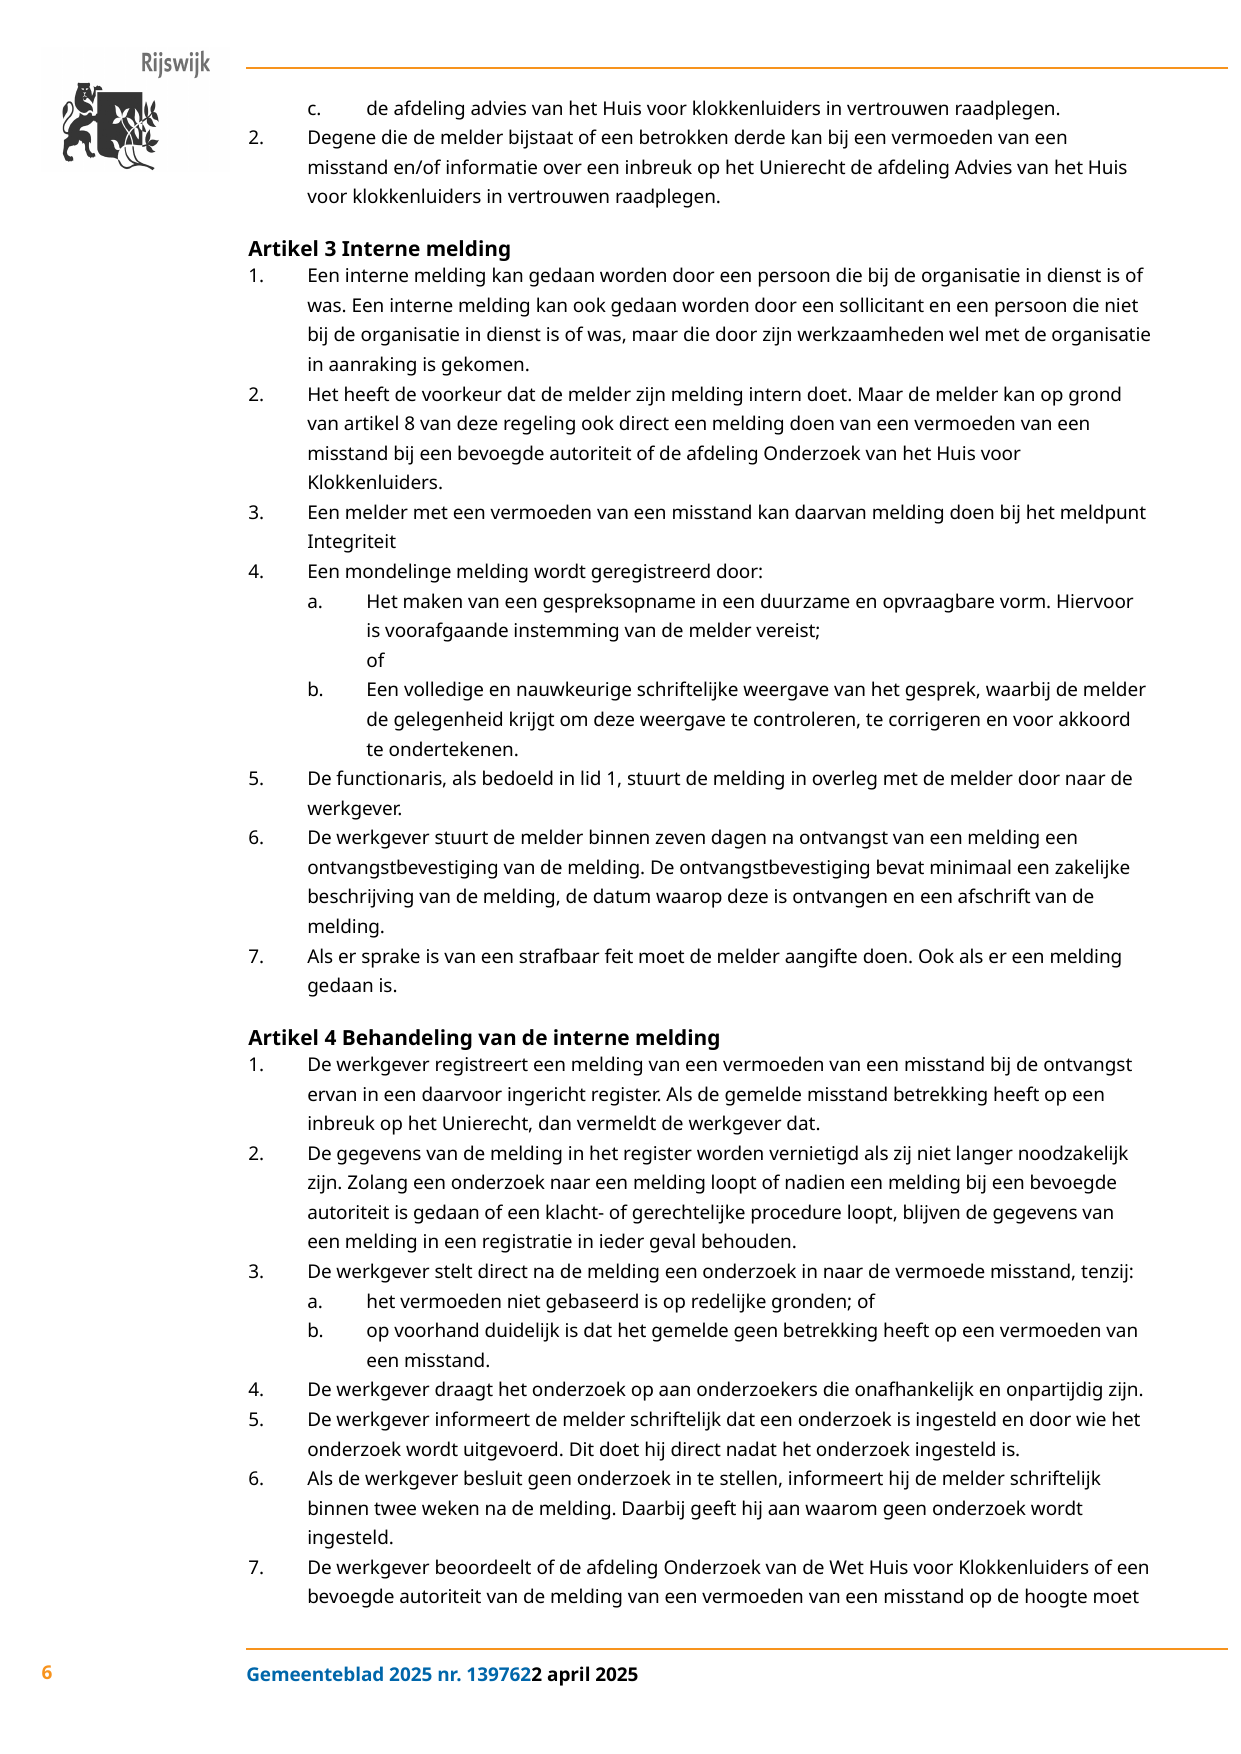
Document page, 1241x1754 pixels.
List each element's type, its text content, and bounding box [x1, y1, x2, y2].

list De werkgever registreert een melding van een vermoeden van een misstand bij de ontvangst ervan in een daarvoor ingericht register. Als de gemelde misstand betrekking heeft op een inbreuk op het Unierecht, dan vermeldt de werkgever dat. [248, 1051, 1152, 1136]
list De werkgever draagt het onderzoek op aan onderzoekers die onafhankelijk en onpartijdig zijn. [248, 1377, 1152, 1402]
text Artikel 3 Interne melding [248, 234, 1152, 262]
picture [41, 47, 231, 172]
list De werkgever stuurt de melder binnen zeven dagen na ontvangst van een melding een ontvangstbevestiging van de melding. De ontvangstbevestiging bevat minimaal een zakelijke beschrijving van de melding, de datum waarop deze is ontvangen en een afschrift van de melding. [248, 824, 1152, 939]
list Als er sprake is van een strafbaar feit moet de melder aangifte doen. Ook als er een melding gedaan is. [248, 943, 1152, 998]
list Een melder met een vermoeden van een misstand kan daarvan melding doen bij het meldpunt Integriteit [248, 499, 1152, 554]
list op voorhand duidelijk is dat het gemelde geen betrekking heeft op een vermoeden van een misstand. [307, 1317, 1152, 1373]
text Artikel 4 Behandeling van de interne melding [248, 1023, 1152, 1051]
list Het maken van een gespreksopname in een duurzame en opvraagbare vorm. Hiervoor is voorafgaande instemming van de melder vereist; [307, 588, 1152, 643]
list het vermoeden niet gebaseerd is op redelijke gronden; of [307, 1288, 1152, 1314]
list De gegevens van de melding in het register worden vernietigd als zij niet langer noodzakelijk zijn. Zolang een onderzoek naar een melding loopt of nadien een melding bij een bevoegde autoriteit is gedaan of een klacht- of gerechtelijke procedure loopt, blijven de gegevens van een melding in een registratie in ieder geval behouden. [248, 1140, 1152, 1254]
list De werkgever beoordeelt of de afdeling Onderzoek van de Wet Huis voor Klokkenluiders of een bevoegde autoriteit van de melding van een vermoeden van een misstand op de hoogte moet [248, 1554, 1152, 1609]
list De werkgever informeert de melder schriftelijk dat een onderzoek is ingesteld en door wie het onderzoek wordt uitgevoerd. Dit doet hij direct nadat het onderzoek ingesteld is. [248, 1406, 1152, 1462]
list Een interne melding kan gedaan worden door een persoon die bij de organisatie in dienst is of was. Een interne melding kan ook gedaan worden door een sollicitant en een persoon die niet bij de organisatie in dienst is of was, maar die door zijn werkzaamheden wel met de organisatie in aanraking is gekomen. [248, 262, 1152, 377]
list Een volledige en nauwkeurige schriftelijke weergave van het gesprek, waarbij de melder de gelegenheid krijgt om deze weergave te controleren, te corrigeren en voor akkoord te ondertekenen. [307, 677, 1152, 761]
list Een mondelinge melding wordt geregistreerd door: [248, 558, 1152, 584]
list De functionaris, als bedoeld in lid 1, stuurt de melding in overleg met de melder door naar de werkgever. [248, 765, 1152, 821]
list Als de werkgever besluit geen onderzoek in te stellen, informeert hij de melder schriftelijk binnen twee weken na de melding. Daarbij geeft hij aan waarom geen onderzoek wordt ingesteld. [248, 1465, 1152, 1550]
list De werkgever stelt direct na de melding een onderzoek in naar de vermoede misstand, tenzij: [248, 1258, 1152, 1284]
list Het heeft de voorkeur dat de melder zijn melding intern doet. Maar de melder kan op grond van artikel 8 van deze regeling ook direct een melding doen van een vermoeden van een misstand bij een bevoegde autoriteit of de afdeling Onderzoek van het Huis voor Klokkenluiders. [248, 381, 1152, 495]
list Degene die de melder bijstaat of een betrokken derde kan bij een vermoeden van een misstand en/of informatie over een inbreuk op het Unierecht de afdeling Advies van het Huis voor klokkenluiders in vertrouwen raadplegen. [248, 124, 1152, 209]
list de afdeling advies van het Huis voor klokkenluiders in vertrouwen raadplegen. [307, 95, 1152, 121]
list of [307, 647, 1152, 673]
